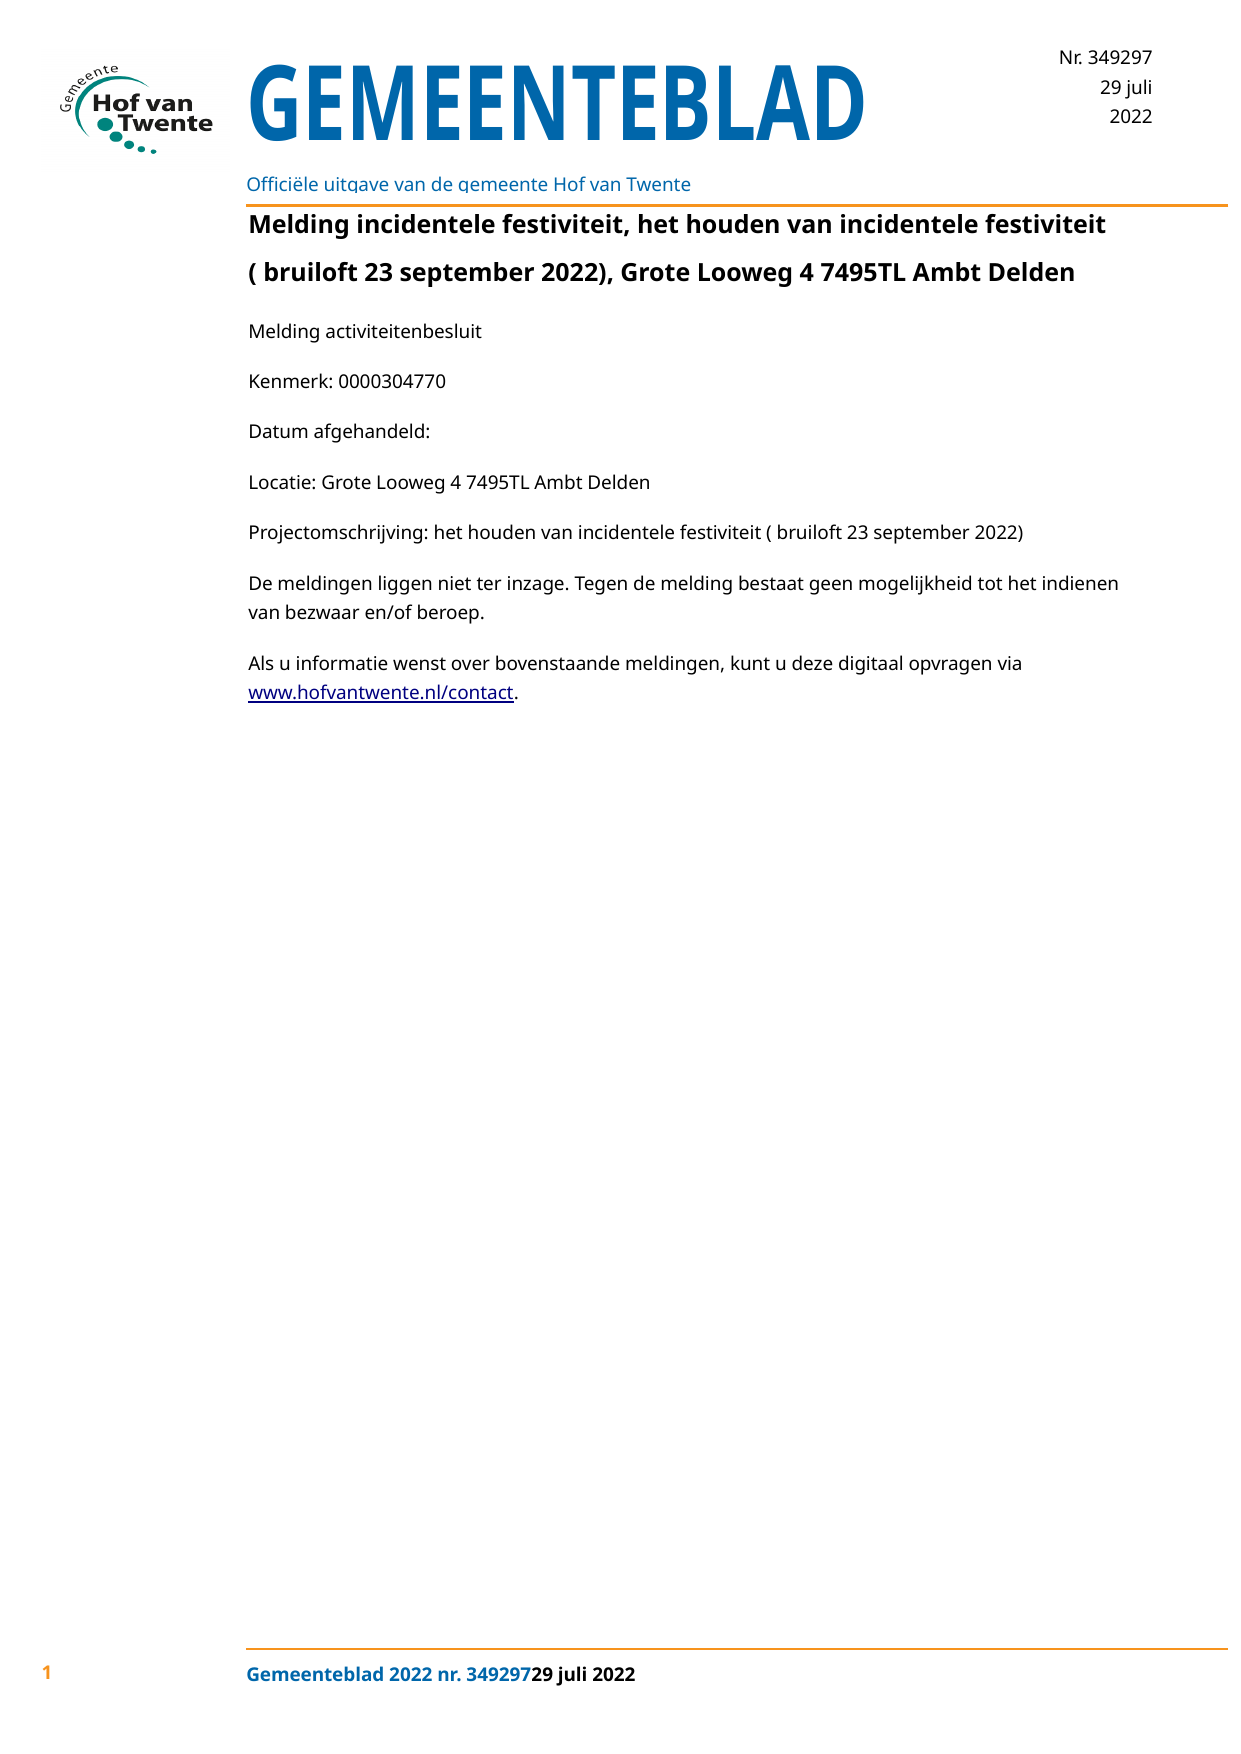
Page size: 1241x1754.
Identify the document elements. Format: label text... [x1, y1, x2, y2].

text Als u informatie wenst over bovenstaande meldingen, kunt u deze digitaal opvragen via www.hofvantwente.nl/contact. [248, 650, 1152, 705]
text De meldingen liggen niet ter inzage. Tegen de melding bestaat geen mogelijkheid tot het indienen van bezwaar en/of beroep. [248, 570, 1152, 625]
text Melding incidentele festiviteit, het houden van incidentele festiviteit ( bruiloft 23 september 2022), Grote Looweg 4 7495TL Ambt Delden [248, 207, 1152, 288]
text Datum afgehandeld: [248, 419, 1152, 444]
text Melding activiteitenbesluit [248, 318, 1152, 344]
picture [41, 47, 231, 172]
text Locatie: Grote Looweg 4 7495TL Ambt Delden [248, 469, 1152, 495]
text Projectomschrijving: het houden van incidentele festiviteit ( bruiloft 23 september 2022) [248, 519, 1152, 545]
text Kenmerk: 0000304770 [248, 368, 1152, 394]
